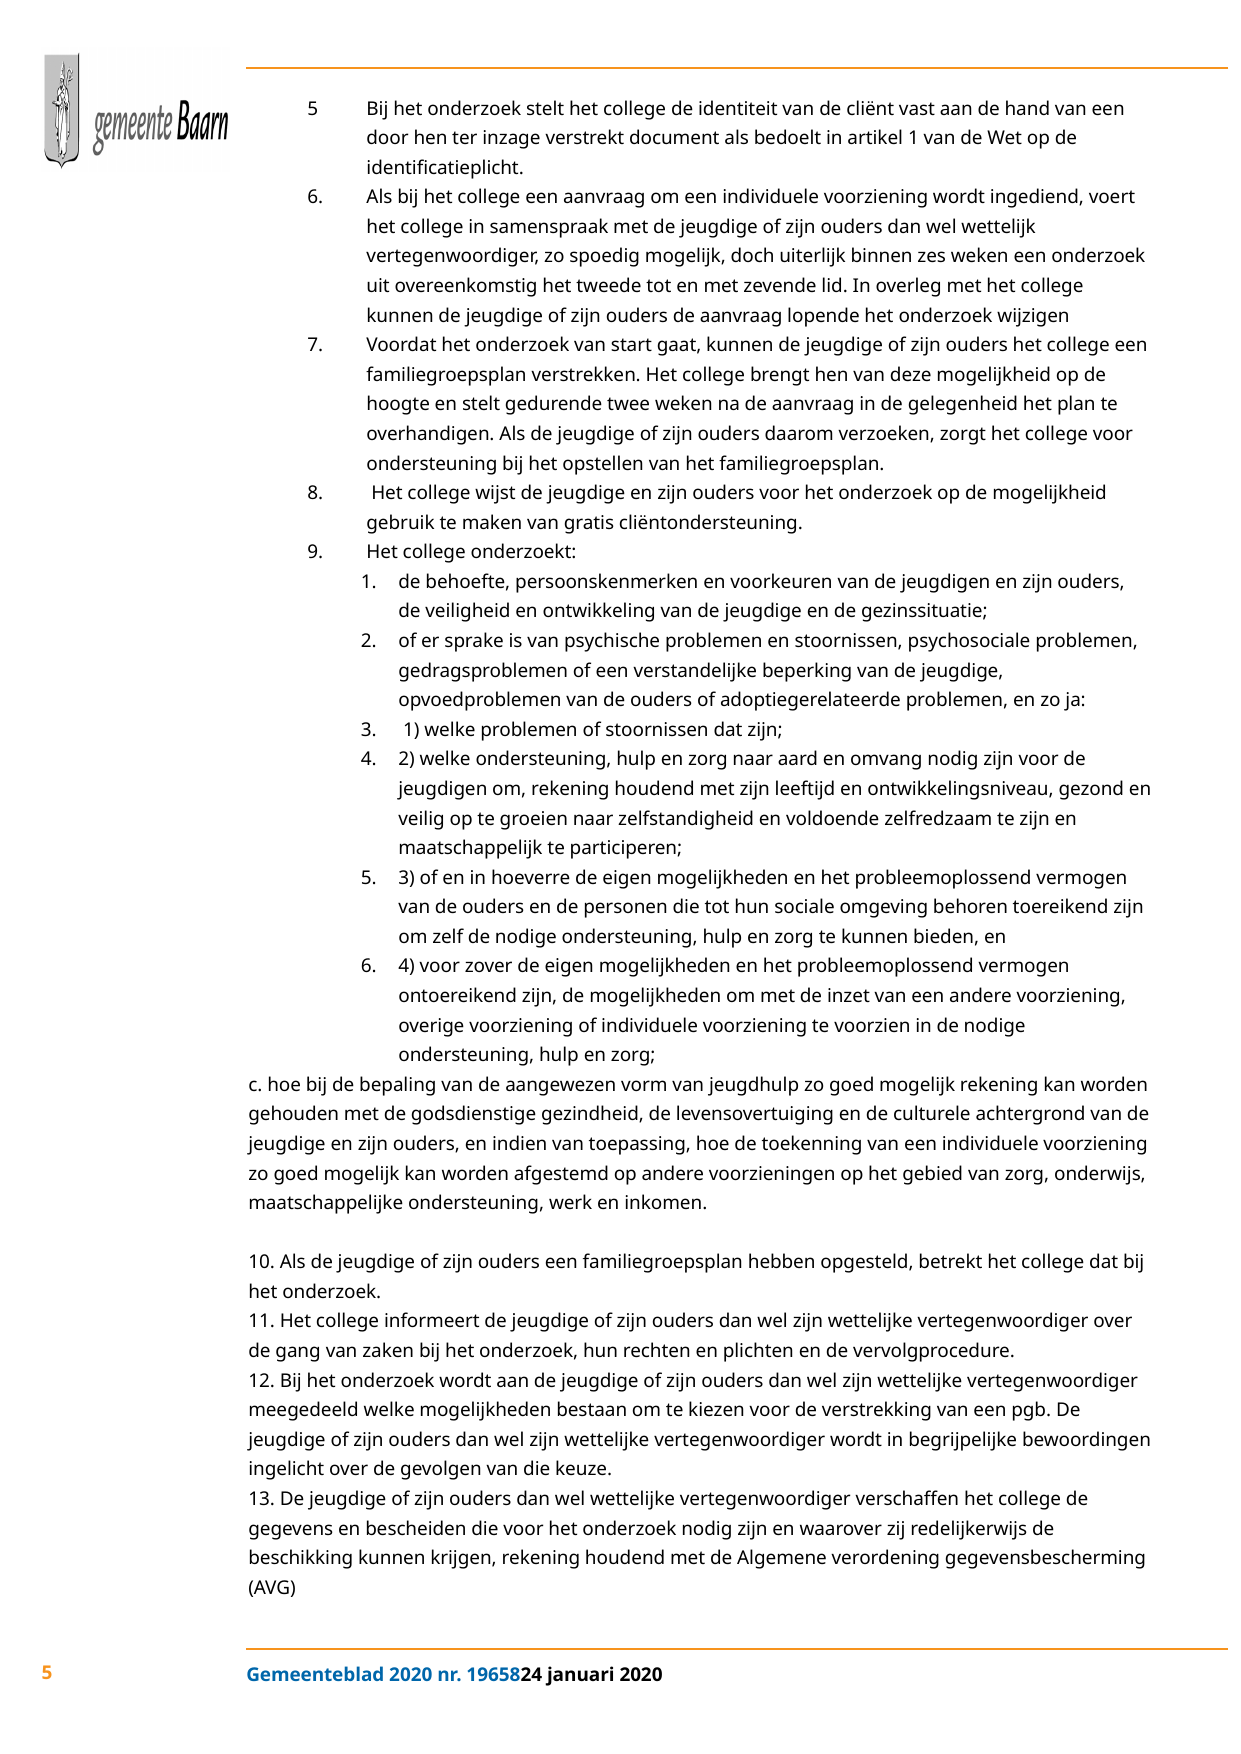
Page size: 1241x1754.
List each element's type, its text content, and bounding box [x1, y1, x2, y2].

list 2) welke ondersteuning, hulp en zorg naar aard en omvang nodig zijn voor de jeugdigen om, rekening houdend met zijn leeftijd en ontwikkelingsniveau, gezond en veilig op te groeien naar zelfstandigheid en voldoende zelfredzaam te zijn en maatschappelijk te participeren; [361, 746, 1152, 860]
text 10. Als de jeugdige of zijn ouders een familiegroepsplan hebben opgesteld, betrekt het college dat bij het onderzoek. [248, 1248, 1152, 1304]
list Als bij het college een aanvraag om een individuele voorziening wordt ingediend, voert het college in samenspraak met de jeugdige of zijn ouders dan wel wettelijk vertegenwoordiger, zo spoedig mogelijk, doch uiterlijk binnen zes weken een onderzoek uit overeenkomstig het tweede tot en met zevende lid. In overleg met het college kunnen de jeugdige of zijn ouders de aanvraag lopende het onderzoek wijzigen [307, 183, 1152, 328]
list of er sprake is van psychische problemen en stoornissen, psychosociale problemen, gedragsproblemen of een verstandelijke beperking van de jeugdige, opvoedproblemen van de ouders of adoptiegerelateerde problemen, en zo ja: [361, 627, 1152, 712]
text 12. Bij het onderzoek wordt aan de jeugdige of zijn ouders dan wel zijn wettelijke vertegenwoordiger meegedeeld welke mogelijkheden bestaan om te kiezen voor de verstrekking van een pgb. De jeugdige of zijn ouders dan wel zijn wettelijke vertegenwoordiger wordt in begrijpelijke bewoordingen ingelicht over de gevolgen van die keuze. [248, 1367, 1152, 1481]
text 11. Het college informeert de jeugdige of zijn ouders dan wel zijn wettelijke vertegenwoordiger over de gang van zaken bij het onderzoek, hun rechten en plichten en de vervolgprocedure. [248, 1308, 1152, 1363]
list 3) of en in hoeverre de eigen mogelijkheden en het probleemoplossend vermogen van de ouders en de personen die tot hun sociale omgeving behoren toereikend zijn om zelf de nodige ondersteuning, hulp en zorg te kunnen bieden, en [361, 864, 1152, 949]
list Voordat het onderzoek van start gaat, kunnen de jeugdige of zijn ouders het college een familiegroepsplan verstrekken. Het college brengt hen van deze mogelijkheid op de hoogte en stelt gedurende twee weken na de aanvraag in de gelegenheid het plan te overhandigen. Als de jeugdige of zijn ouders daarom verzoeken, zorgt het college voor ondersteuning bij het opstellen van het familiegroepsplan. [307, 331, 1152, 476]
text c. hoe bij de bepaling van de aangewezen vorm van jeugdhulp zo goed mogelijk rekening kan worden gehouden met de godsdienstige gezindheid, de levensovertuiging en de culturele achtergrond van de jeugdige en zijn ouders, en indien van toepassing, hoe de toekenning van een individuele voorziening zo goed mogelijk kan worden afgestemd op andere voorzieningen op het gebied van zorg, onderwijs, maatschappelijke ondersteuning, werk en inkomen. [248, 1071, 1152, 1215]
list Het college wijst de jeugdige en zijn ouders voor het onderzoek op de mogelijkheid gebruik te maken van gratis cliëntondersteuning. [307, 479, 1152, 535]
text 13. De jeugdige of zijn ouders dan wel wettelijke vertegenwoordiger verschaffen het college de gegevens en bescheiden die voor het onderzoek nodig zijn en waarover zij redelijkerwijs de beschikking kunnen krijgen, rekening houdend met de Algemene verordening gegevensbescherming (AVG) [248, 1485, 1152, 1600]
list de behoefte, persoonskenmerken en voorkeuren van de jeugdigen en zijn ouders, de veiligheid en ontwikkeling van de jeugdige en de gezinssituatie; [361, 568, 1152, 623]
list 1) welke problemen of stoornissen dat zijn; [361, 716, 1152, 742]
list Het college onderzoekt: [307, 538, 1152, 564]
list Bij het onderzoek stelt het college de identiteit van de cliënt vast aan de hand van een door hen ter inzage verstrekt document als bedoelt in artikel 1 van de Wet op de identificatieplicht. [307, 95, 1152, 180]
list 4) voor zover de eigen mogelijkheden en het probleemoplossend vermogen ontoereikend zijn, de mogelijkheden om met de inzet van een andere voorziening, overige voorziening of individuele voorziening te voorzien in de nodige ondersteuning, hulp en zorg; [361, 953, 1152, 1067]
picture [41, 47, 231, 172]
